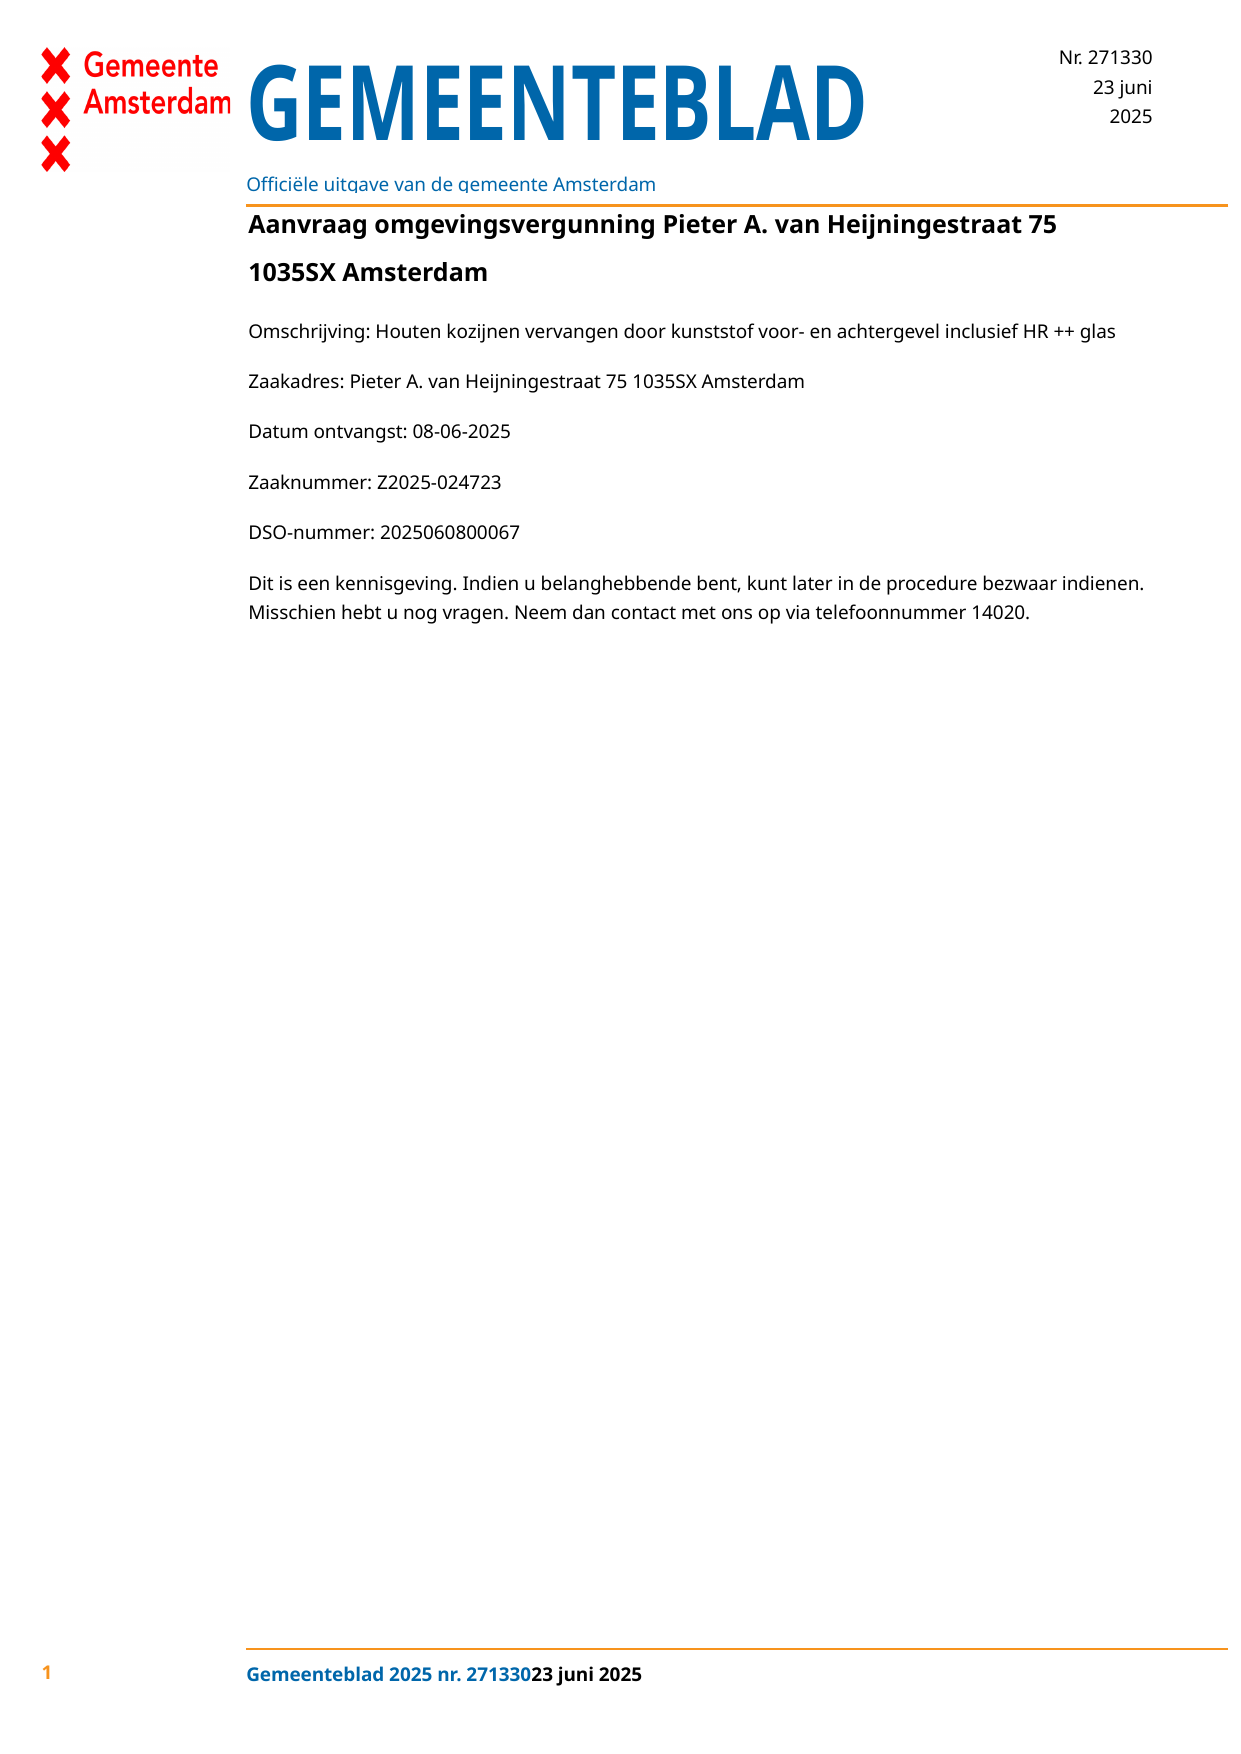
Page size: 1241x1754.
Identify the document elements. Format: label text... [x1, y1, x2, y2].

text Datum ontvangst: 08-06-2025 [248, 419, 1152, 444]
text DSO-nummer: 2025060800067 [248, 519, 1152, 545]
text Aanvraag omgevingsvergunning Pieter A. van Heijningestraat 75 1035SX Amsterdam [248, 207, 1152, 288]
text Zaakadres: Pieter A. van Heijningestraat 75 1035SX Amsterdam [248, 368, 1152, 394]
text Dit is een kennisgeving. Indien u belanghebbende bent, kunt later in de procedure bezwaar indienen. Misschien hebt u nog vragen. Neem dan contact met ons op via telefoonnummer 14020. [248, 570, 1152, 625]
picture [41, 47, 231, 172]
text Omschrijving: Houten kozijnen vervangen door kunststof voor- en achtergevel inclusief HR ++ glas [248, 318, 1152, 344]
text Zaaknummer: Z2025-024723 [248, 469, 1152, 495]
